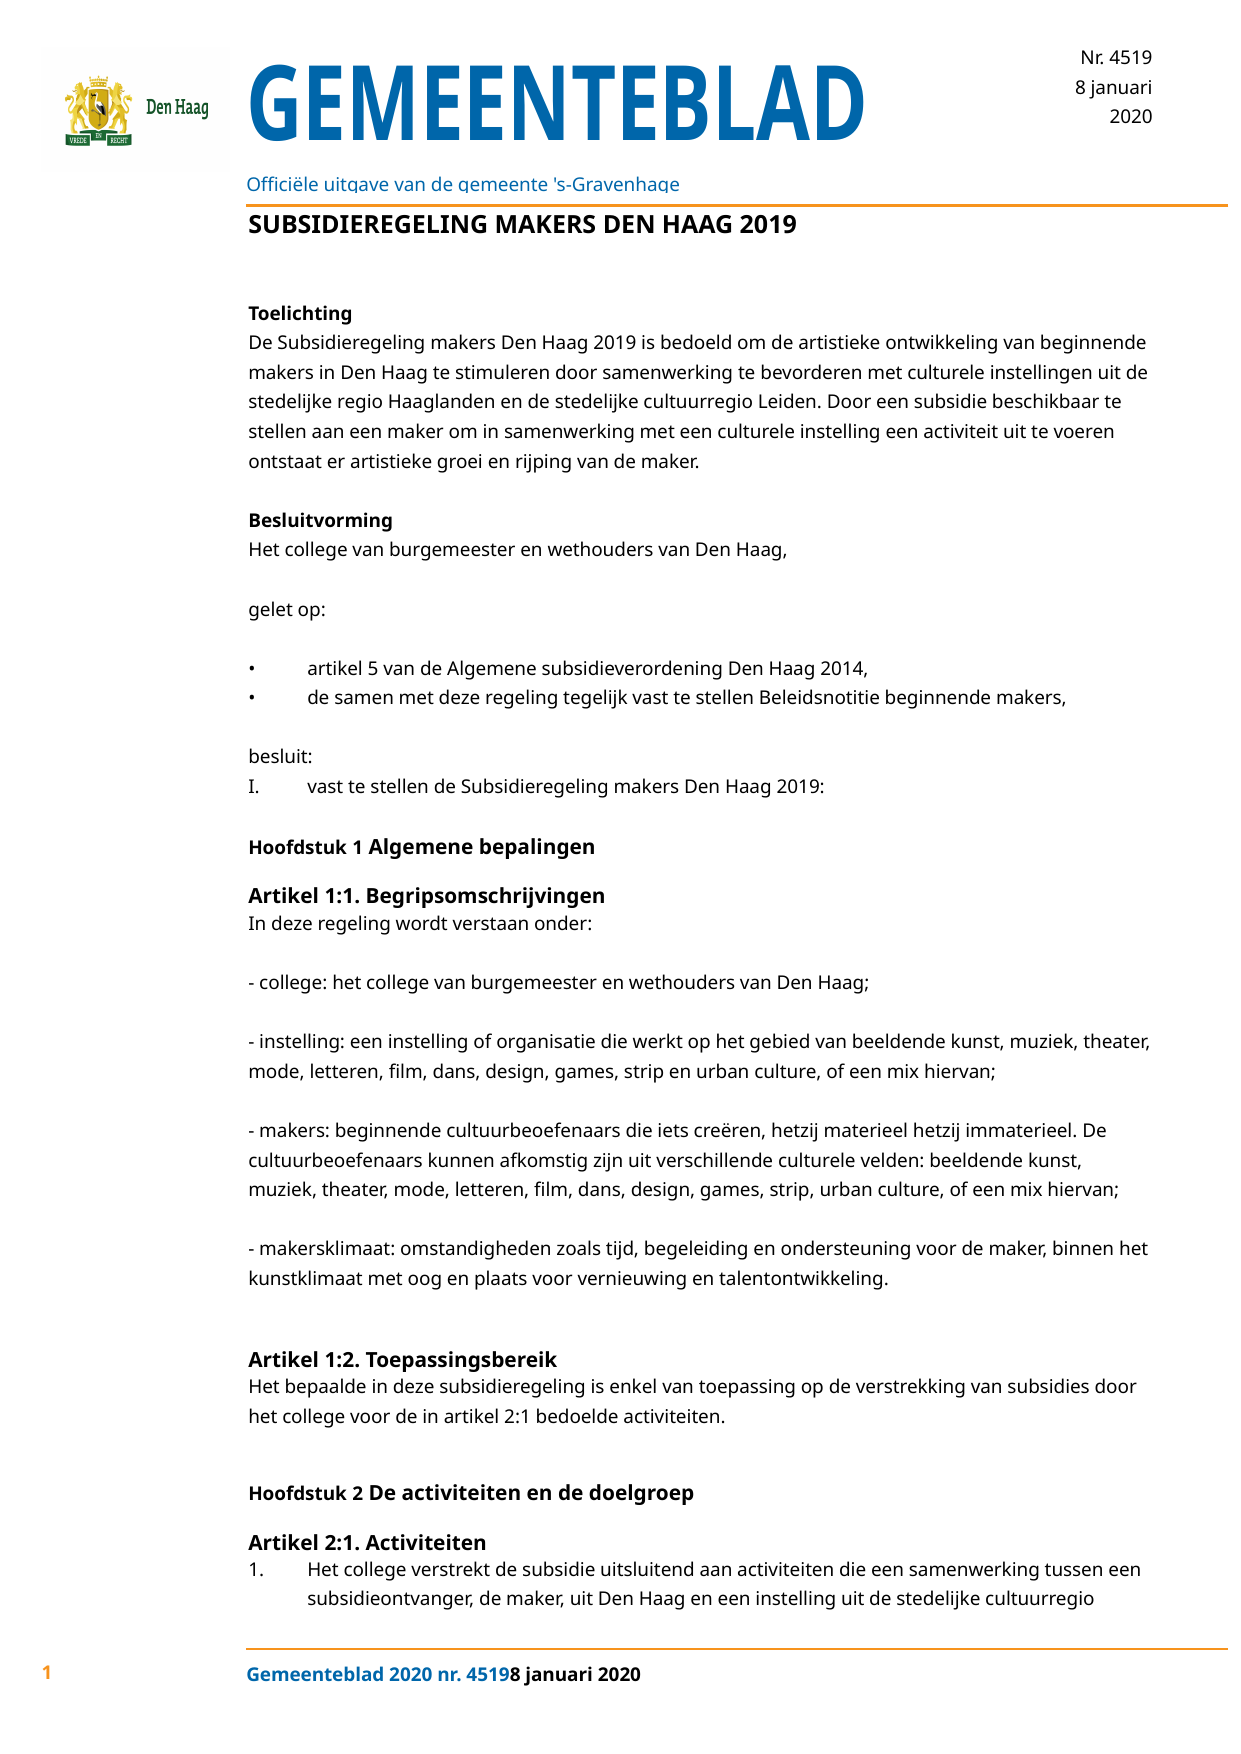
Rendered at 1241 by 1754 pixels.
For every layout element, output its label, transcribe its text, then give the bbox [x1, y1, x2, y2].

text - makers: beginnende cultuurbeoefenaars die iets creëren, hetzij materieel hetzij immaterieel. De cultuurbeoefenaars kunnen afkomstig zijn uit verschillende culturele velden: beeldende kunst, muziek, theater, mode, letteren, film, dans, design, games, strip, urban culture, of een mix hiervan; [248, 1117, 1152, 1202]
text Artikel 1:2. Toepassingsbereik [248, 1345, 1152, 1373]
list vast te stellen de Subsidieregeling makers Den Haag 2019: [248, 773, 1152, 799]
text Het college van burgemeester en wethouders van Den Haag, [248, 537, 1152, 562]
text Besluitvorming [248, 507, 1152, 533]
text SUBSIDIEREGELING MAKERS DEN HAAG 2019 [248, 207, 1152, 241]
text - college: het college van burgemeester en wethouders van Den Haag; [248, 969, 1152, 995]
text Artikel 2:1. Activiteiten [248, 1528, 1152, 1556]
text - makersklimaat: omstandigheden zoals tijd, begeleiding en ondersteuning voor de maker, binnen het kunstklimaat met oog en plaats voor vernieuwing en talentontwikkeling. [248, 1236, 1152, 1291]
list Het college verstrekt de subsidie uitsluitend aan activiteiten die een samenwerking tussen een subsidieontvanger, de maker, uit Den Haag en een instelling uit de stedelijke cultuurregio [248, 1556, 1152, 1611]
text De Subsidieregeling makers Den Haag 2019 is bedoeld om de artistieke ontwikkeling van beginnende makers in Den Haag te stimuleren door samenwerking te bevorderen met culturele instellingen uit de stedelijke regio Haaglanden en de stedelijke cultuurregio Leiden. Door een subsidie beschikbaar te stellen aan een maker om in samenwerking met een culturele instelling een activiteit uit te voeren ontstaat er artistieke groei en rijping van de maker. [248, 329, 1152, 473]
text gelet op: [248, 596, 1152, 621]
text Hoofdstuk 1 Algemene bepalingen [248, 832, 1152, 861]
text In deze regeling wordt verstaan onder: [248, 910, 1152, 936]
text Het bepaalde in deze subsidieregeling is enkel van toepassing op de verstrekking van subsidies door het college voor de in artikel 2:1 bedoelde activiteiten. [248, 1373, 1152, 1429]
text Toelichting [248, 300, 1152, 326]
text - instelling: een instelling of organisatie die werkt op het gebied van beeldende kunst, muziek, theater, mode, letteren, film, dans, design, games, strip en urban culture, of een mix hiervan; [248, 1028, 1152, 1084]
text Hoofdstuk 2 De activiteiten en de doelgroep [248, 1478, 1152, 1507]
list artikel 5 van de Algemene subsidieverordening Den Haag 2014, [248, 655, 1152, 681]
picture [41, 47, 231, 172]
text besluit: [248, 744, 1152, 769]
text Artikel 1:1. Begripsomschrijvingen [248, 882, 1152, 910]
list de samen met deze regeling tegelijk vast te stellen Beleidsnotitie beginnende makers, [248, 684, 1152, 710]
